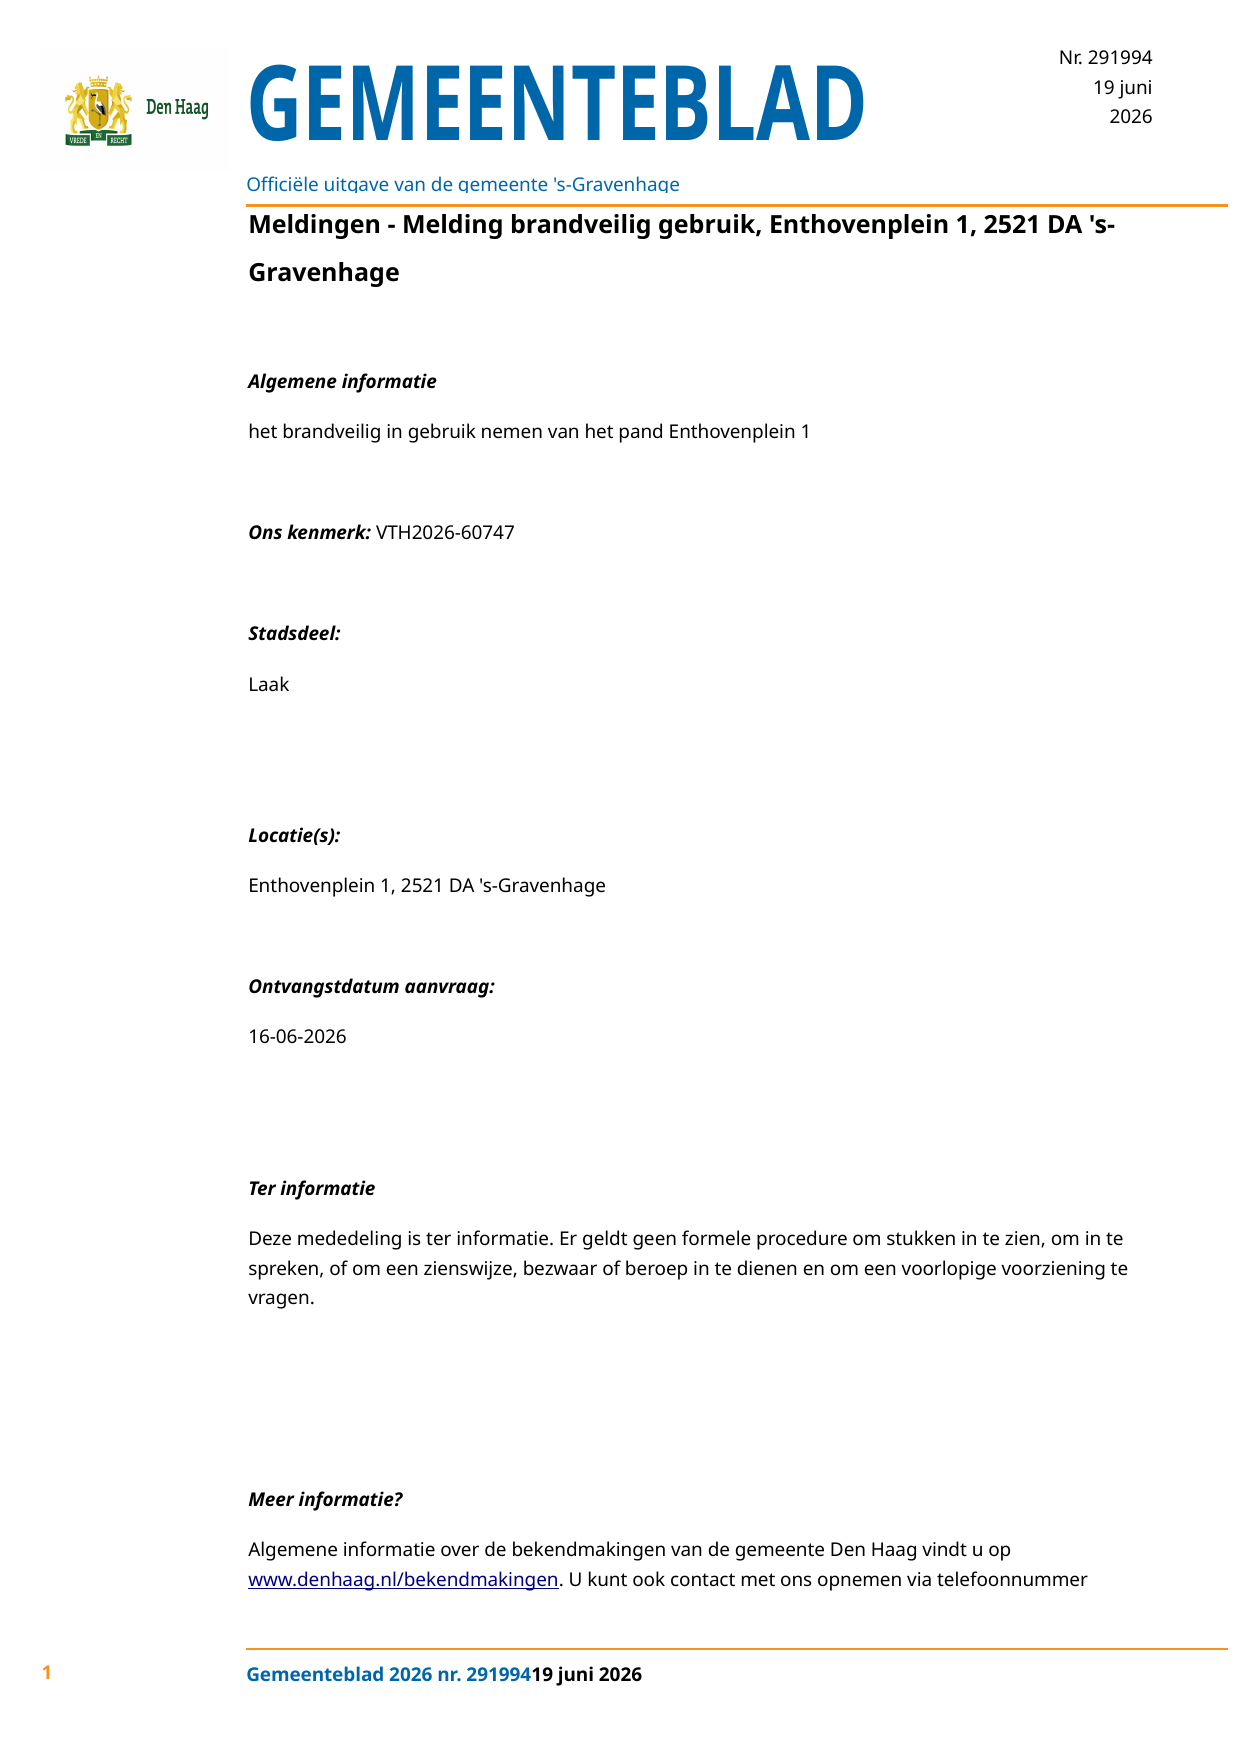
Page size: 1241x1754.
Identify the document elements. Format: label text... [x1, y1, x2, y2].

text Stadsdeel: [248, 620, 1152, 646]
text Deze mededeling is ter informatie. Er geldt geen formele procedure om stukken in te zien, om in te spreken, of om een zienswijze, bezwaar of beroep in te dienen en om een voorlopige voorziening te vragen. [248, 1225, 1152, 1310]
text Enthovenplein 1, 2521 DA 's-Gravenhage [248, 872, 1152, 898]
text Ontvangstdatum aanvraag: [248, 973, 1152, 999]
text Ter informatie [248, 1175, 1152, 1201]
text Meldingen - Melding brandveilig gebruik, Enthovenplein 1, 2521 DA 's-Gravenhage [248, 207, 1152, 288]
text het brandveilig in gebruik nemen van het pand Enthovenplein 1 [248, 419, 1152, 444]
text Algemene informatie [248, 368, 1152, 394]
text Ons kenmerk: VTH2026-60747 [248, 519, 1152, 545]
text Laak [248, 671, 1152, 697]
text 16-06-2026 [248, 1024, 1152, 1049]
text Algemene informatie over de bekendmakingen van de gemeente Den Haag vindt u op www.denhaag.nl/bekendmakingen. U kunt ook contact met ons opnemen via telefoonnummer [248, 1537, 1152, 1592]
text Meer informatie? [248, 1486, 1152, 1512]
picture [41, 47, 231, 172]
text Locatie(s): [248, 822, 1152, 848]
